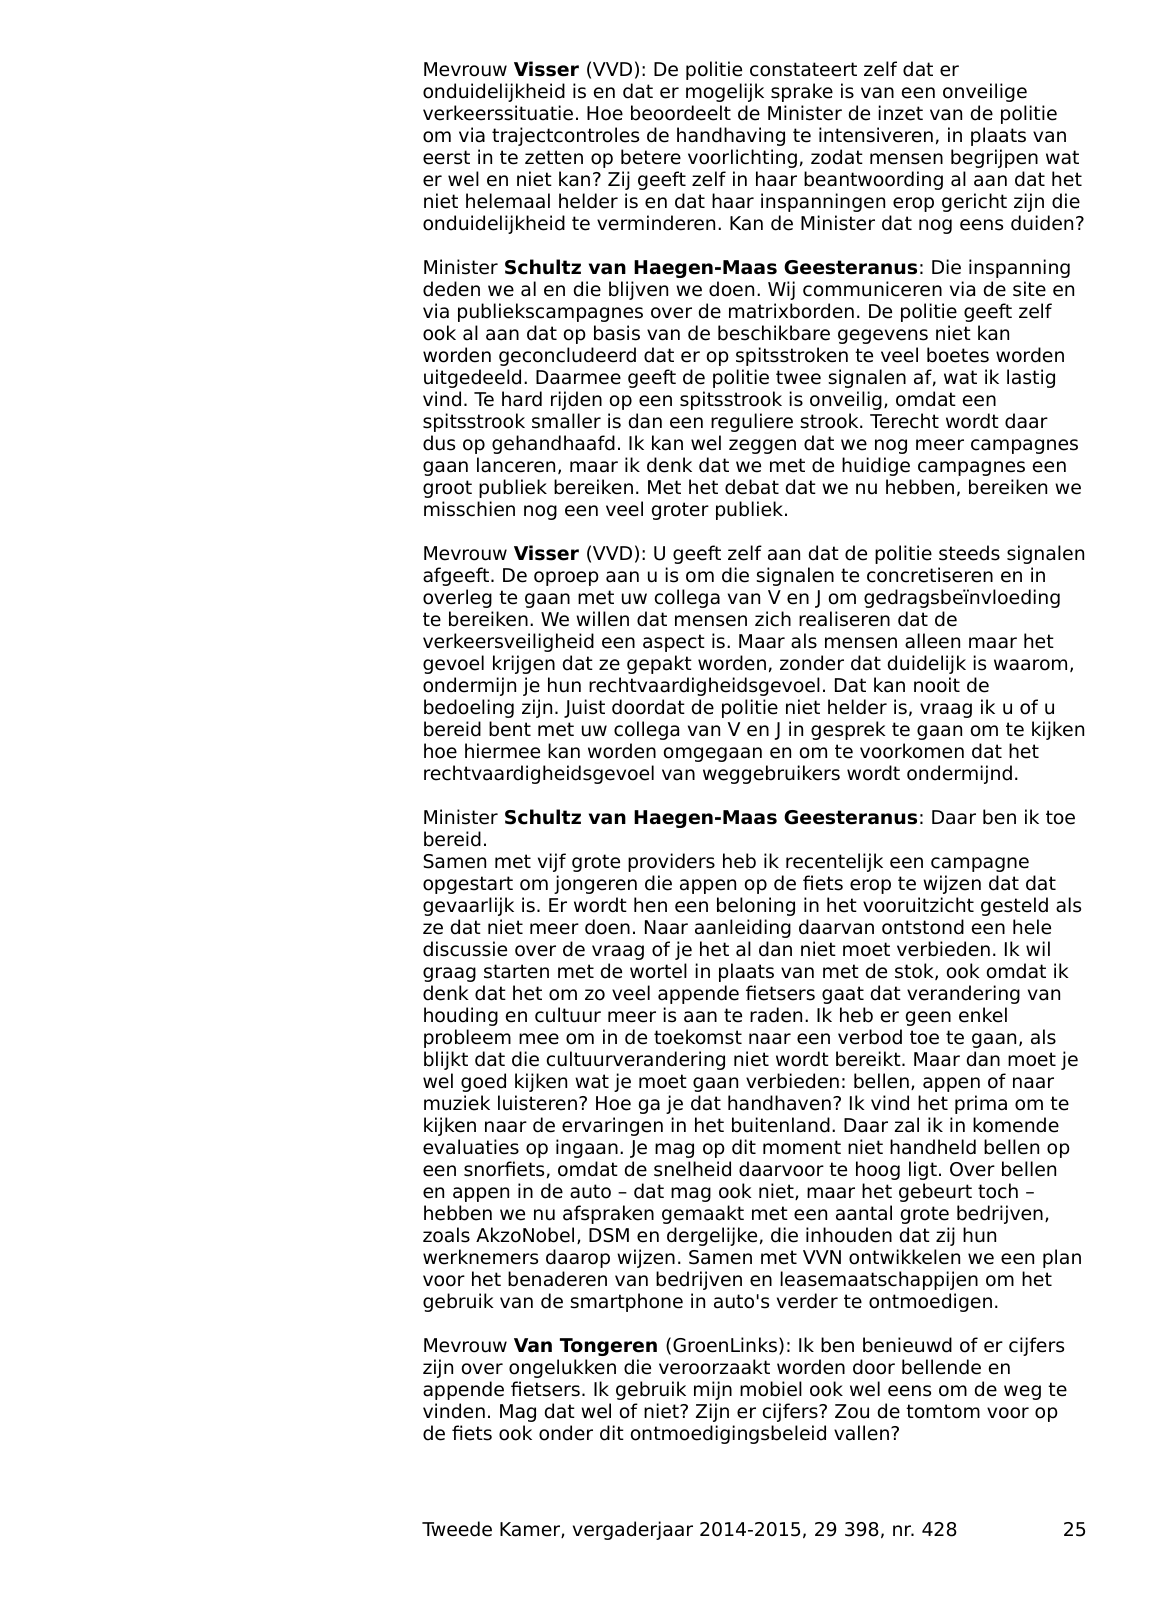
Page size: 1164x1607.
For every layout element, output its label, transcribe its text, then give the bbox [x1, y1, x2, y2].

text Mevrouw Visser (VVD): U geeft zelf aan dat de politie steeds signalen afgeeft. De oproep aan u is om die signalen te concretiseren en in overleg te gaan met uw collega van V en J om gedragsbeïnvloeding te bereiken. We willen dat mensen zich realiseren dat de verkeersveiligheid een aspect is. Maar als mensen alleen maar het gevoel krijgen dat ze gepakt worden, zonder dat duidelijk is waarom, ondermijn je hun rechtvaardigheidsgevoel. Dat kan nooit de bedoeling zijn. Juist doordat de politie niet helder is, vraag ik u of u bereid bent met uw collega van V en J in gesprek te gaan om te kijken hoe hiermee kan worden omgegaan en om te voorkomen dat het rechtvaardigheidsgevoel van weggebruikers wordt ondermijnd. [422, 543, 1087, 785]
text Minister Schultz van Haegen-Maas Geesteranus: Die inspanning deden we al en die blijven we doen. Wij communiceren via de site en via publiekscampagnes over de matrixborden. De politie geeft zelf ook al aan dat op basis van de beschikbare gegevens niet kan worden geconcludeerd dat er op spitsstroken te veel boetes worden uitgedeeld. Daarmee geeft de politie twee signalen af, wat ik lastig vind. Te hard rijden op een spitsstrook is onveilig, omdat een spitsstrook smaller is dan een reguliere strook. Terecht wordt daar dus op gehandhaafd. Ik kan wel zeggen dat we nog meer campagnes gaan lanceren, maar ik denk dat we met de huidige campagnes een groot publiek bereiken. Met het debat dat we nu hebben, bereiken we misschien nog een veel groter publiek. [422, 257, 1087, 521]
text Samen met vijf grote providers heb ik recentelijk een campagne opgestart om jongeren die appen op de fiets erop te wijzen dat dat gevaarlijk is. Er wordt hen een beloning in het vooruitzicht gesteld als ze dat niet meer doen. Naar aanleiding daarvan ontstond een hele discussie over de vraag of je het al dan niet moet verbieden. Ik wil graag starten met de wortel in plaats van met de stok, ook omdat ik denk dat het om zo veel appende fietsers gaat dat verandering van houding en cultuur meer is aan te raden. Ik heb er geen enkel probleem mee om in de toekomst naar een verbod toe te gaan, als blijkt dat die cultuurverandering niet wordt bereikt. Maar dan moet je wel goed kijken wat je moet gaan verbieden: bellen, appen of naar muziek luisteren? Hoe ga je dat handhaven? Ik vind het prima om te kijken naar de ervaringen in het buitenland. Daar zal ik in komende evaluaties op ingaan. Je mag op dit moment niet handheld bellen op een snorfiets, omdat de snelheid daarvoor te hoog ligt. Over bellen en appen in de auto – dat mag ook niet, maar het gebeurt toch – hebben we nu afspraken gemaakt met een aantal grote bedrijven, zoals AkzoNobel, DSM en dergelijke, die inhouden dat zij hun werknemers daarop wijzen. Samen met VVN ontwikkelen we een plan voor het benaderen van bedrijven en leasemaatschappijen om het gebruik van de smartphone in auto's verder te ontmoedigen. [422, 851, 1087, 1312]
text Mevrouw Visser (VVD): De politie constateert zelf dat er onduidelijkheid is en dat er mogelijk sprake is van een onveilige verkeerssituatie. Hoe beoordeelt de Minister de inzet van de politie om via trajectcontroles de handhaving te intensiveren, in plaats van eerst in te zetten op betere voorlichting, zodat mensen begrijpen wat er wel en niet kan? Zij geeft zelf in haar beantwoording al aan dat het niet helemaal helder is en dat haar inspanningen erop gericht zijn die onduidelijkheid te verminderen. Kan de Minister dat nog eens duiden? [422, 59, 1087, 235]
text Mevrouw Van Tongeren (GroenLinks): Ik ben benieuwd of er cijfers zijn over ongelukken die veroorzaakt worden door bellende en appende fietsers. Ik gebruik mijn mobiel ook wel eens om de weg te vinden. Mag dat wel of niet? Zijn er cijfers? Zou de tomtom voor op de fiets ook onder dit ontmoedigingsbeleid vallen? [422, 1335, 1087, 1444]
text Minister Schultz van Haegen-Maas Geesteranus: Daar ben ik toe bereid. [422, 807, 1087, 851]
